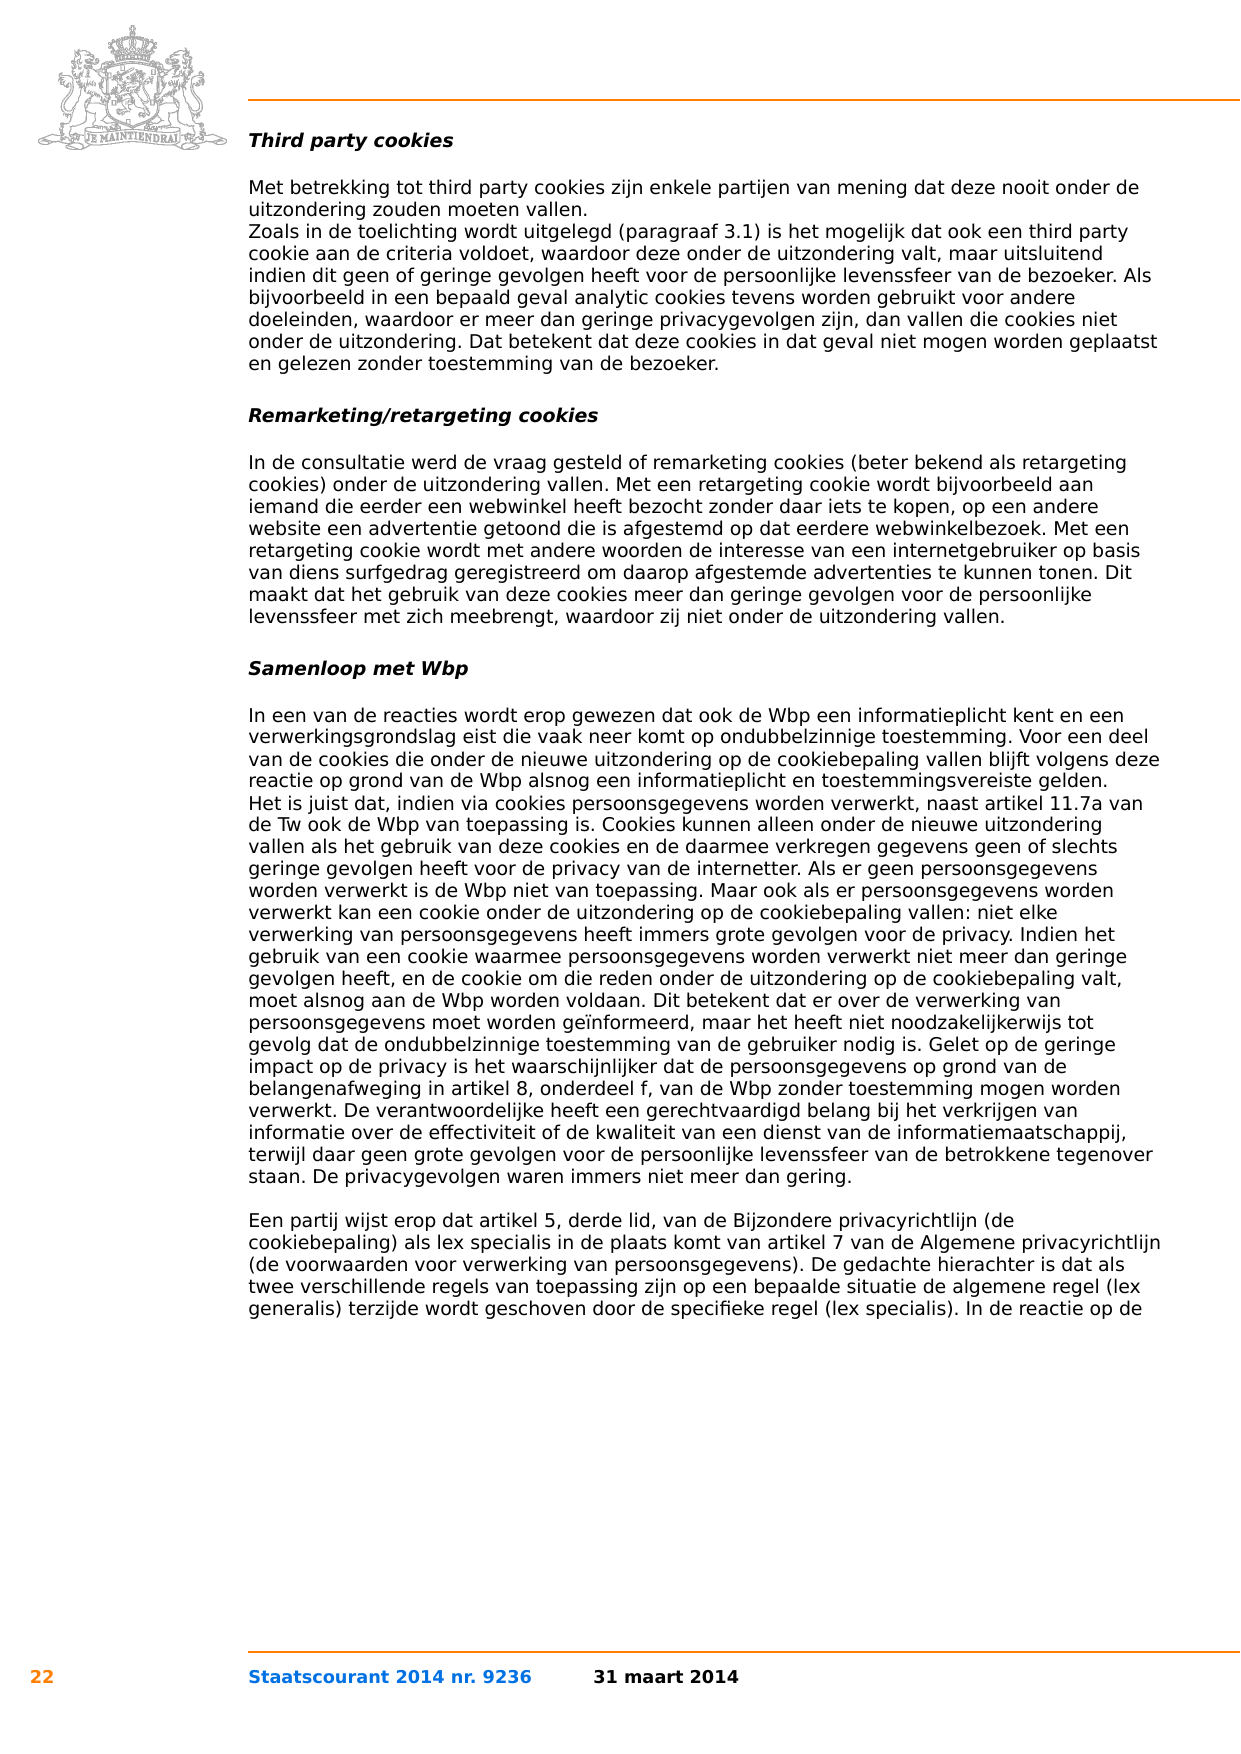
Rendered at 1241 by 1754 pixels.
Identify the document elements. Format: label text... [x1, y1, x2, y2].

text Het is juist dat, indien via cookies persoonsgegevens worden verwerkt, naast artikel 11.7a van de Tw ook de Wbp van toepassing is. Cookies kunnen alleen onder de nieuwe uitzondering vallen als het gebruik van deze cookies en de daarmee verkregen gegevens geen of slechts geringe gevolgen heeft voor de privacy van de internetter. Als er geen persoonsgegevens worden verwerkt is de Wbp niet van toepassing. Maar ook als er persoonsgegevens worden verwerkt kan een cookie onder de uitzondering op de cookiebepaling vallen: niet elke verwerking van persoonsgegevens heeft immers grote gevolgen voor de privacy. Indien het gebruik van een cookie waarmee persoonsgegevens worden verwerkt niet meer dan geringe gevolgen heeft, en de cookie om die reden onder de uitzondering op de cookiebepaling valt, moet alsnog aan de Wbp worden voldaan. Dit betekent dat er over de verwerking van persoonsgegevens moet worden geïnformeerd, maar het heeft niet noodzakelijkerwijs tot gevolg dat de ondubbelzinnige toestemming van de gebruiker nodig is. Gelet op de geringe impact op de privacy is het waarschijnlijker dat de persoonsgegevens op grond van de belangenafweging in artikel 8, onderdeel f, van de Wbp zonder toestemming mogen worden verwerkt. De verantwoordelijke heeft een gerechtvaardigd belang bij het verkrijgen van informatie over de effectiviteit of de kwaliteit van een dienst van de informatiemaatschappij, terwijl daar geen grote gevolgen voor de persoonlijke levenssfeer van de betrokkene tegenover staan. De privacygevolgen waren immers niet meer dan gering. [248, 792, 1163, 1188]
subtitle Samenloop met Wbp [248, 657, 1163, 679]
text In een van de reacties wordt erop gewezen dat ook de Wbp een informatieplicht kent en een verwerkingsgrondslag eist die vaak neer komt op ondubbelzinnige toestemming. Voor een deel van de cookies die onder de nieuwe uitzondering op de cookiebepaling vallen blijft volgens deze reactie op grond van de Wbp alsnog een informatieplicht en toestemmingsvereiste gelden. [248, 704, 1163, 792]
text Zoals in de toelichting wordt uitgelegd (paragraaf 3.1) is het mogelijk dat ook een third party cookie aan de criteria voldoet, waardoor deze onder de uitzondering valt, maar uitsluitend indien dit geen of geringe gevolgen heeft voor de persoonlijke levenssfeer van de bezoeker. Als bijvoorbeeld in een bepaald geval analytic cookies tevens worden gebruikt voor andere doeleinden, waardoor er meer dan geringe privacygevolgen zijn, dan vallen die cookies niet onder de uitzondering. Dat betekent dat deze cookies in dat geval niet mogen worden geplaatst en gelezen zonder toestemming van de bezoeker. [248, 221, 1163, 375]
picture [38, 25, 227, 150]
text Met betrekking tot third party cookies zijn enkele partijen van mening dat deze nooit onder de uitzondering zouden moeten vallen. [248, 177, 1163, 221]
subtitle Third party cookies [248, 130, 1163, 152]
subtitle Remarketing/retargeting cookies [248, 405, 1163, 427]
text In de consultatie werd de vraag gesteld of remarketing cookies (beter bekend als retargeting cookies) onder de uitzondering vallen. Met een retargeting cookie wordt bijvoorbeeld aan iemand die eerder een webwinkel heeft bezocht zonder daar iets te kopen, op een andere website een advertentie getoond die is afgestemd op dat eerdere webwinkelbezoek. Met een retargeting cookie wordt met andere woorden de interesse van een internetgebruiker op basis van diens surfgedrag geregistreerd om daarop afgestemde advertenties te kunnen tonen. Dit maakt dat het gebruik van deze cookies meer dan geringe gevolgen voor de persoonlijke levenssfeer met zich meebrengt, waardoor zij niet onder de uitzondering vallen. [248, 452, 1163, 627]
text Een partij wijst erop dat artikel 5, derde lid, van de Bijzondere privacyrichtlijn (de cookiebepaling) als lex specialis in de plaats komt van artikel 7 van de Algemene privacyrichtlijn (de voorwaarden voor verwerking van persoonsgegevens). De gedachte hierachter is dat als twee verschillende regels van toepassing zijn op een bepaalde situatie de algemene regel (lex generalis) terzijde wordt geschoven door de specifieke regel (lex specialis). In de reactie op de [248, 1210, 1163, 1364]
